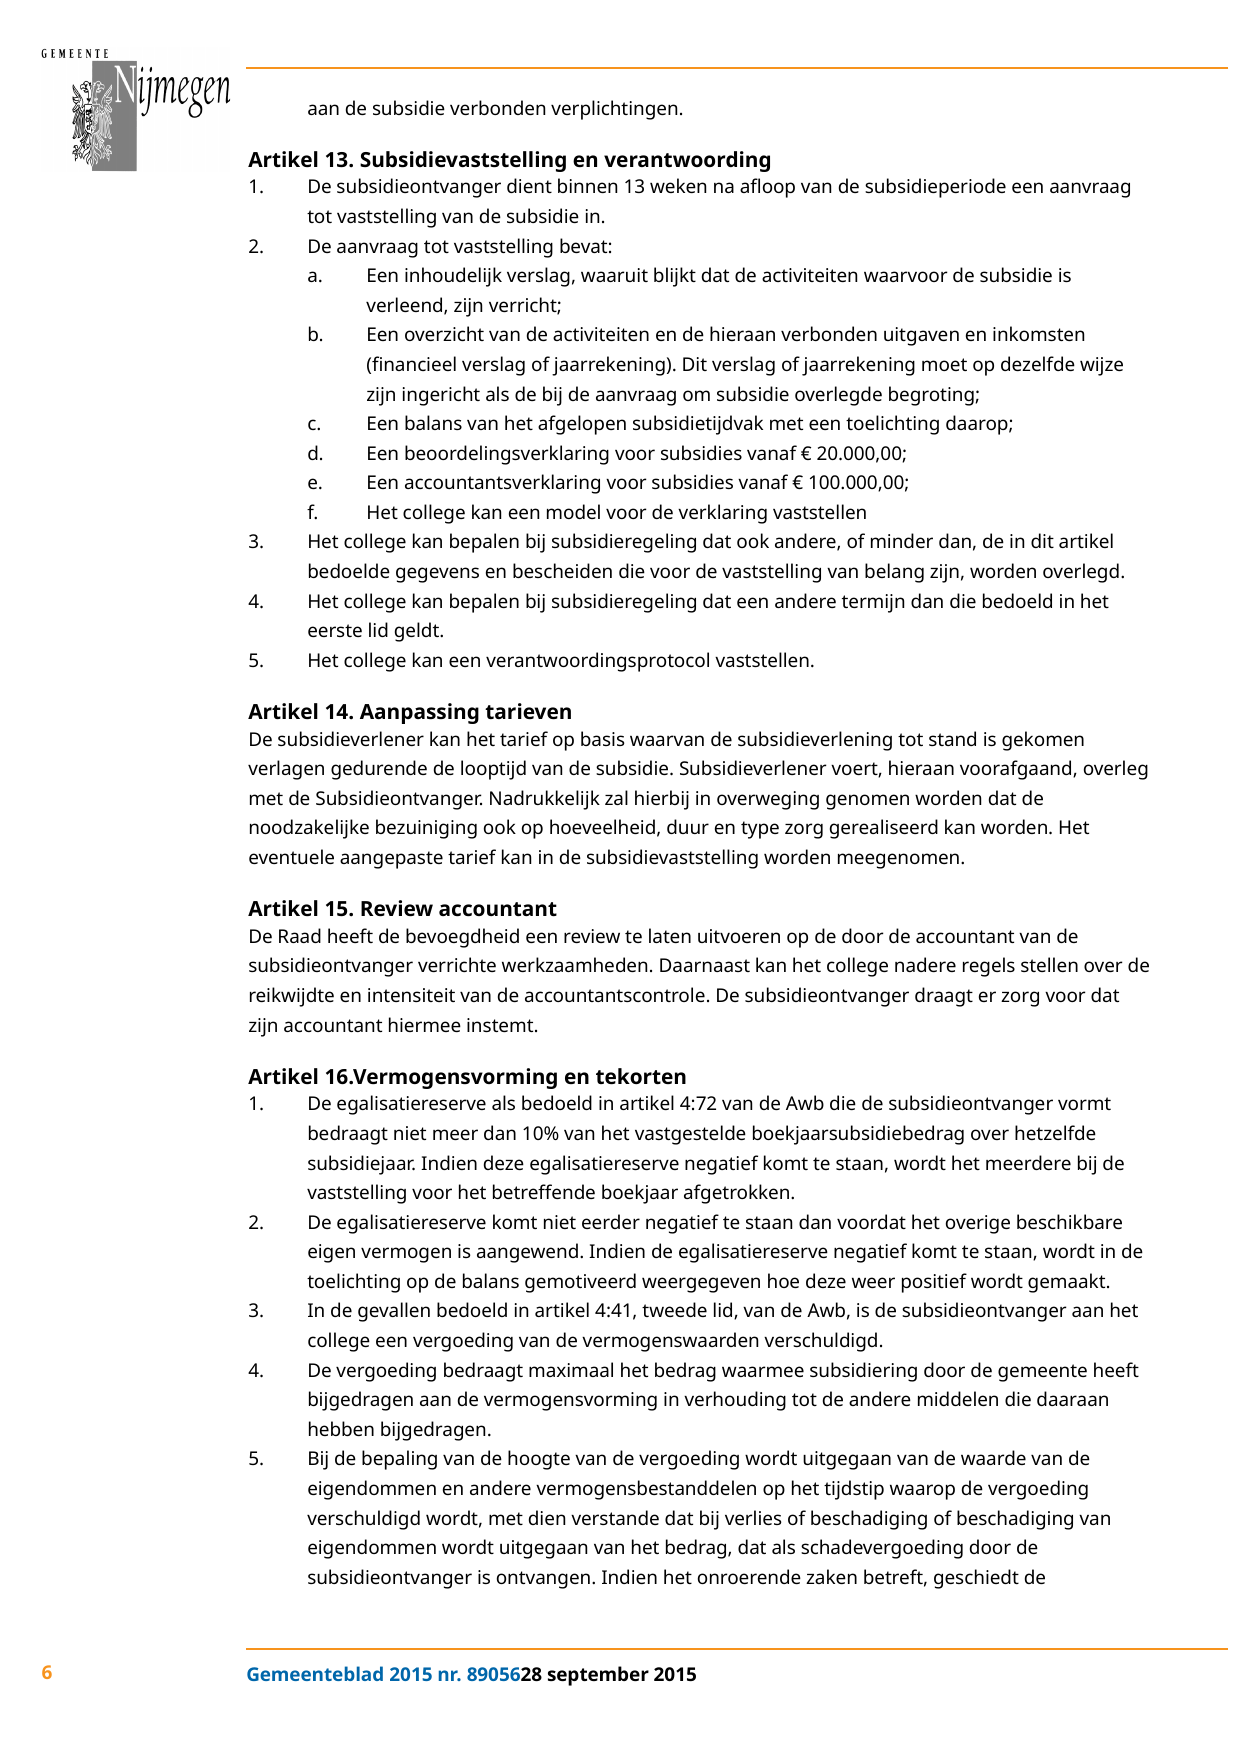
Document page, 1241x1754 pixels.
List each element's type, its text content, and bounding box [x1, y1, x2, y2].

list Het college kan een model voor de verklaring vaststellen [307, 499, 1152, 525]
list aan de subsidie verbonden verplichtingen. [248, 95, 1152, 121]
text Artikel 13. Subsidievaststelling en verantwoording [248, 145, 1152, 174]
list Bij de bepaling van de hoogte van de vergoeding wordt uitgegaan van de waarde van de eigendommen en andere vermogensbestanddelen op het tijdstip waarop de vergoeding verschuldigd wordt, met dien verstande dat bij verlies of beschadiging of beschadiging van eigendommen wordt uitgegaan van het bedrag, dat als schadevergoeding door de subsidieontvanger is ontvangen. Indien het onroerende zaken betreft, geschiedt de [248, 1446, 1152, 1590]
text Artikel 14. Aanpassing tarieven [248, 697, 1152, 726]
text De subsidieverlener kan het tarief op basis waarvan de subsidieverlening tot stand is gekomen verlagen gedurende de looptijd van de subsidie. Subsidieverlener voert, hieraan voorafgaand, overleg met de Subsidieontvanger. Nadrukkelijk zal hierbij in overweging genomen worden dat de noodzakelijke bezuiniging ook op hoeveelheid, duur en type zorg gerealiseerd kan worden. Het eventuele aangepaste tarief kan in de subsidievaststelling worden meegenomen. [248, 726, 1152, 870]
list Het college kan bepalen bij subsidieregeling dat een andere termijn dan die bedoeld in het eerste lid geldt. [248, 588, 1152, 643]
list Het college kan een verantwoordingsprotocol vaststellen. [248, 647, 1152, 673]
list De egalisatiereserve als bedoeld in artikel 4:72 van de Awb die de subsidieontvanger vormt bedraagt niet meer dan 10% van het vastgestelde boekjaarsubsidiebedrag over hetzelfde subsidiejaar. Indien deze egalisatiereserve negatief komt te staan, wordt het meerdere bij de vaststelling voor het betreffende boekjaar afgetrokken. [248, 1091, 1152, 1205]
list De egalisatiereserve komt niet eerder negatief te staan dan voordat het overige beschikbare eigen vermogen is aangewend. Indien de egalisatiereserve negatief komt te staan, wordt in de toelichting op de balans gemotiveerd weergegeven hoe deze weer positief wordt gemaakt. [248, 1209, 1152, 1294]
list Het college kan bepalen bij subsidieregeling dat ook andere, of minder dan, de in dit artikel bedoelde gegevens en bescheiden die voor de vaststelling van belang zijn, worden overlegd. [248, 529, 1152, 584]
list Een balans van het afgelopen subsidietijdvak met een toelichting daarop; [307, 410, 1152, 436]
list Een inhoudelijk verslag, waaruit blijkt dat de activiteiten waarvoor de subsidie is verleend, zijn verricht; [307, 262, 1152, 318]
list De subsidieontvanger dient binnen 13 weken na afloop van de subsidieperiode een aanvraag tot vaststelling van de subsidie in. [248, 174, 1152, 229]
text Artikel 16.Vermogensvorming en tekorten [248, 1062, 1152, 1091]
list Een overzicht van de activiteiten en de hieraan verbonden uitgaven en inkomsten (financieel verslag of jaarrekening). Dit verslag of jaarrekening moet op dezelfde wijze zijn ingericht als de bij de aanvraag om subsidie overlegde begroting; [307, 322, 1152, 406]
list De aanvraag tot vaststelling bevat: [248, 233, 1152, 258]
text De Raad heeft de bevoegdheid een review te laten uitvoeren op de door de accountant van de subsidieontvanger verrichte werkzaamheden. Daarnaast kan het college nadere regels stellen over de reikwijdte en intensiteit van de accountantscontrole. De subsidieontvanger draagt er zorg voor dat zijn accountant hiermee instemt. [248, 923, 1152, 1037]
text Artikel 15. Review accountant [248, 894, 1152, 923]
picture [41, 47, 231, 172]
list De vergoeding bedraagt maximaal het bedrag waarmee subsidiering door de gemeente heeft bijgedragen aan de vermogensvorming in verhouding tot de andere middelen die daaraan hebben bijgedragen. [248, 1357, 1152, 1442]
list In de gevallen bedoeld in artikel 4:41, tweede lid, van de Awb, is de subsidieontvanger aan het college een vergoeding van de vermogenswaarden verschuldigd. [248, 1298, 1152, 1353]
list Een beoordelingsverklaring voor subsidies vanaf € 20.000,00; [307, 440, 1152, 466]
list Een accountantsverklaring voor subsidies vanaf € 100.000,00; [307, 469, 1152, 495]
